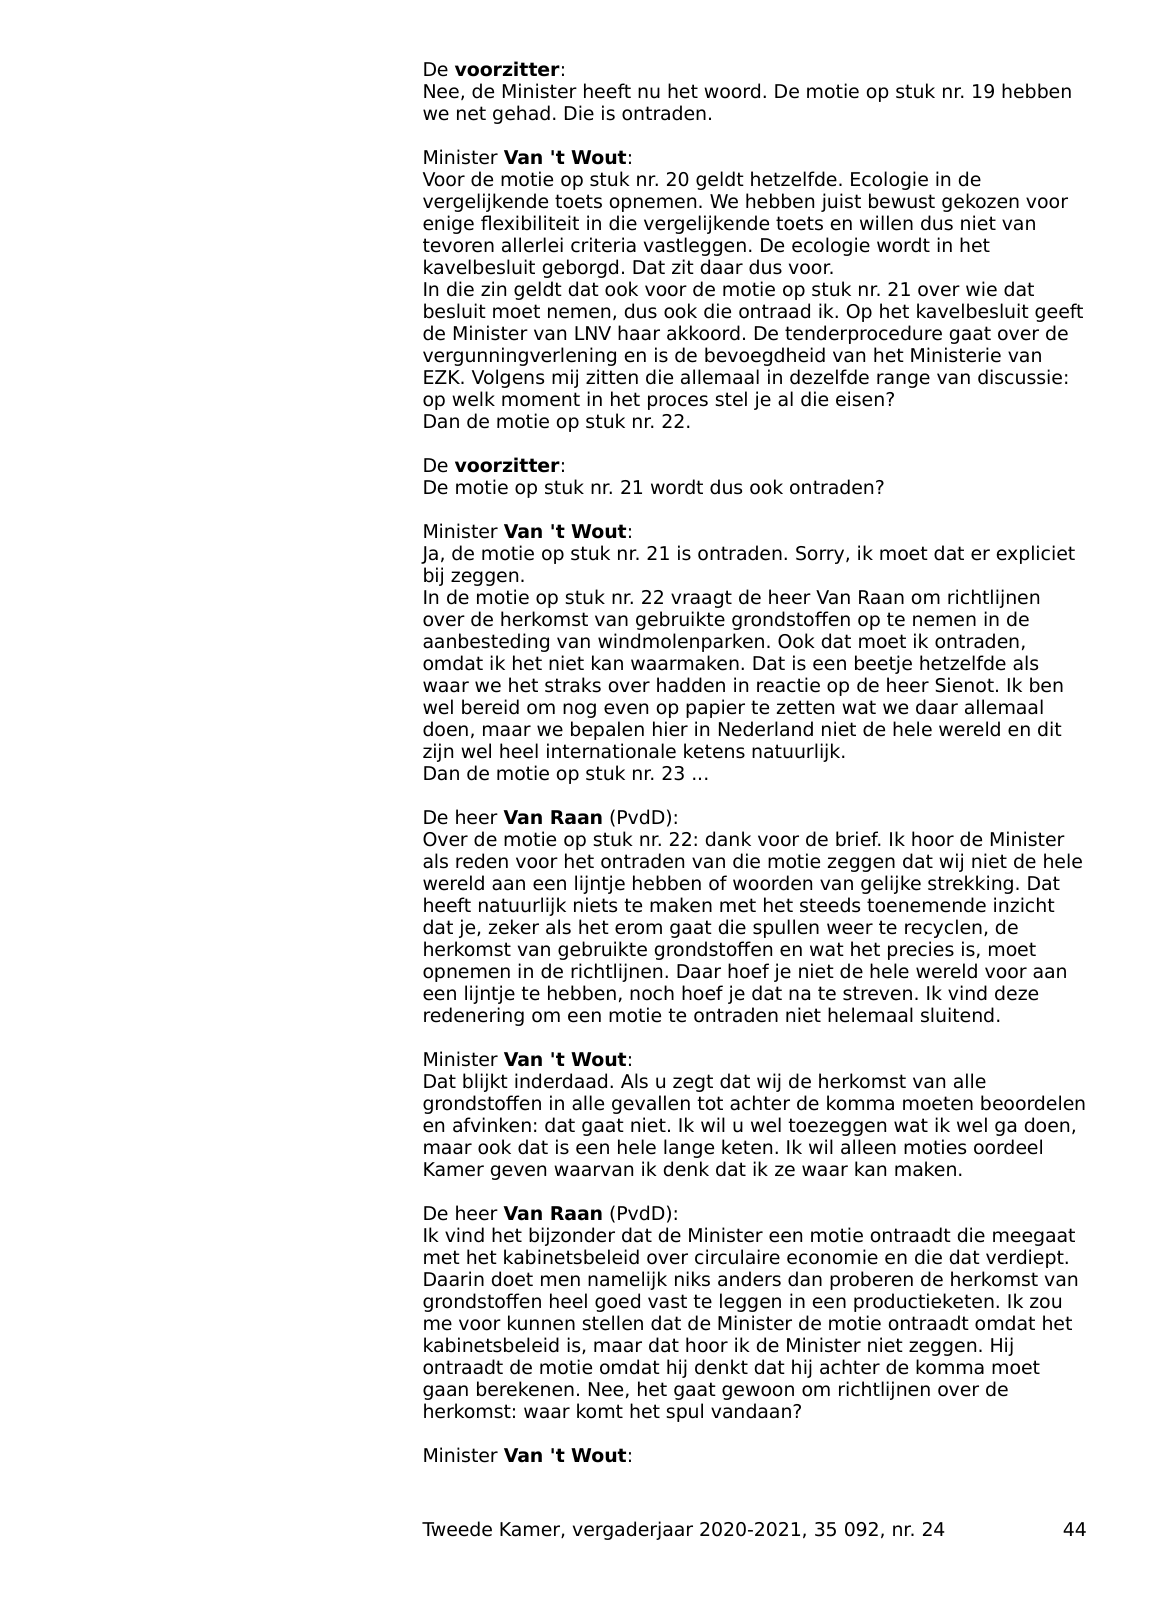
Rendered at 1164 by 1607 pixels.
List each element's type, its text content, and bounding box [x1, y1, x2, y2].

text Minister Van 't Wout: [422, 147, 1087, 169]
text Dat blijkt inderdaad. Als u zegt dat wij de herkomst van alle grondstoffen in alle gevallen tot achter de komma moeten beoordelen en afvinken: dat gaat niet. Ik wil u wel toezeggen wat ik wel ga doen, maar ook dat is een hele lange keten. Ik wil alleen moties oordeel Kamer geven waarvan ik denk dat ik ze waar kan maken. [422, 1071, 1087, 1181]
text Ik vind het bijzonder dat de Minister een motie ontraadt die meegaat met het kabinetsbeleid over circulaire economie en die dat verdiept. Daarin doet men namelijk niks anders dan proberen de herkomst van grondstoffen heel goed vast te leggen in een productieketen. Ik zou me voor kunnen stellen dat de Minister de motie ontraadt omdat het kabinetsbeleid is, maar dat hoor ik de Minister niet zeggen. Hij ontraadt de motie omdat hij denkt dat hij achter de komma moet gaan berekenen. Nee, het gaat gewoon om richtlijnen over de herkomst: waar komt het spul vandaan? [422, 1225, 1087, 1423]
text Nee, de Minister heeft nu het woord. De motie op stuk nr. 19 hebben we net gehad. Die is ontraden. [422, 81, 1087, 125]
text De heer Van Raan (PvdD): [422, 1203, 1087, 1225]
text Ja, de motie op stuk nr. 21 is ontraden. Sorry, ik moet dat er expliciet bij zeggen. [422, 543, 1087, 587]
text De voorzitter: [422, 455, 1087, 477]
text Over de motie op stuk nr. 22: dank voor de brief. Ik hoor de Minister als reden voor het ontraden van die motie zeggen dat wij niet de hele wereld aan een lijntje hebben of woorden van gelijke strekking. Dat heeft natuurlijk niets te maken met het steeds toenemende inzicht dat je, zeker als het erom gaat die spullen weer te recyclen, de herkomst van gebruikte grondstoffen en wat het precies is, moet opnemen in de richtlijnen. Daar hoef je niet de hele wereld voor aan een lijntje te hebben, noch hoef je dat na te streven. Ik vind deze redenering om een motie te ontraden niet helemaal sluitend. [422, 829, 1087, 1027]
text In de motie op stuk nr. 22 vraagt de heer Van Raan om richtlijnen over de herkomst van gebruikte grondstoffen op te nemen in de aanbesteding van windmolenparken. Ook dat moet ik ontraden, omdat ik het niet kan waarmaken. Dat is een beetje hetzelfde als waar we het straks over hadden in reactie op de heer Sienot. Ik ben wel bereid om nog even op papier te zetten wat we daar allemaal doen, maar we bepalen hier in Nederland niet de hele wereld en dit zijn wel heel internationale ketens natuurlijk. [422, 587, 1087, 763]
text In die zin geldt dat ook voor de motie op stuk nr. 21 over wie dat besluit moet nemen, dus ook die ontraad ik. Op het kavelbesluit geeft de Minister van LNV haar akkoord. De tenderprocedure gaat over de vergunningverlening en is de bevoegdheid van het Ministerie van EZK. Volgens mij zitten die allemaal in dezelfde range van discussie: op welk moment in het proces stel je al die eisen? [422, 279, 1087, 411]
text Dan de motie op stuk nr. 22. [422, 411, 1087, 433]
text Minister Van 't Wout: [422, 1049, 1087, 1071]
text De voorzitter: [422, 59, 1087, 81]
text Minister Van 't Wout: [422, 1445, 1087, 1467]
text Dan de motie op stuk nr. 23 ... [422, 763, 1087, 785]
text De heer Van Raan (PvdD): [422, 807, 1087, 829]
text Voor de motie op stuk nr. 20 geldt hetzelfde. Ecologie in de vergelijkende toets opnemen. We hebben juist bewust gekozen voor enige flexibiliteit in die vergelijkende toets en willen dus niet van tevoren allerlei criteria vastleggen. De ecologie wordt in het kavelbesluit geborgd. Dat zit daar dus voor. [422, 169, 1087, 279]
text De motie op stuk nr. 21 wordt dus ook ontraden? [422, 477, 1087, 499]
text Minister Van 't Wout: [422, 521, 1087, 543]
